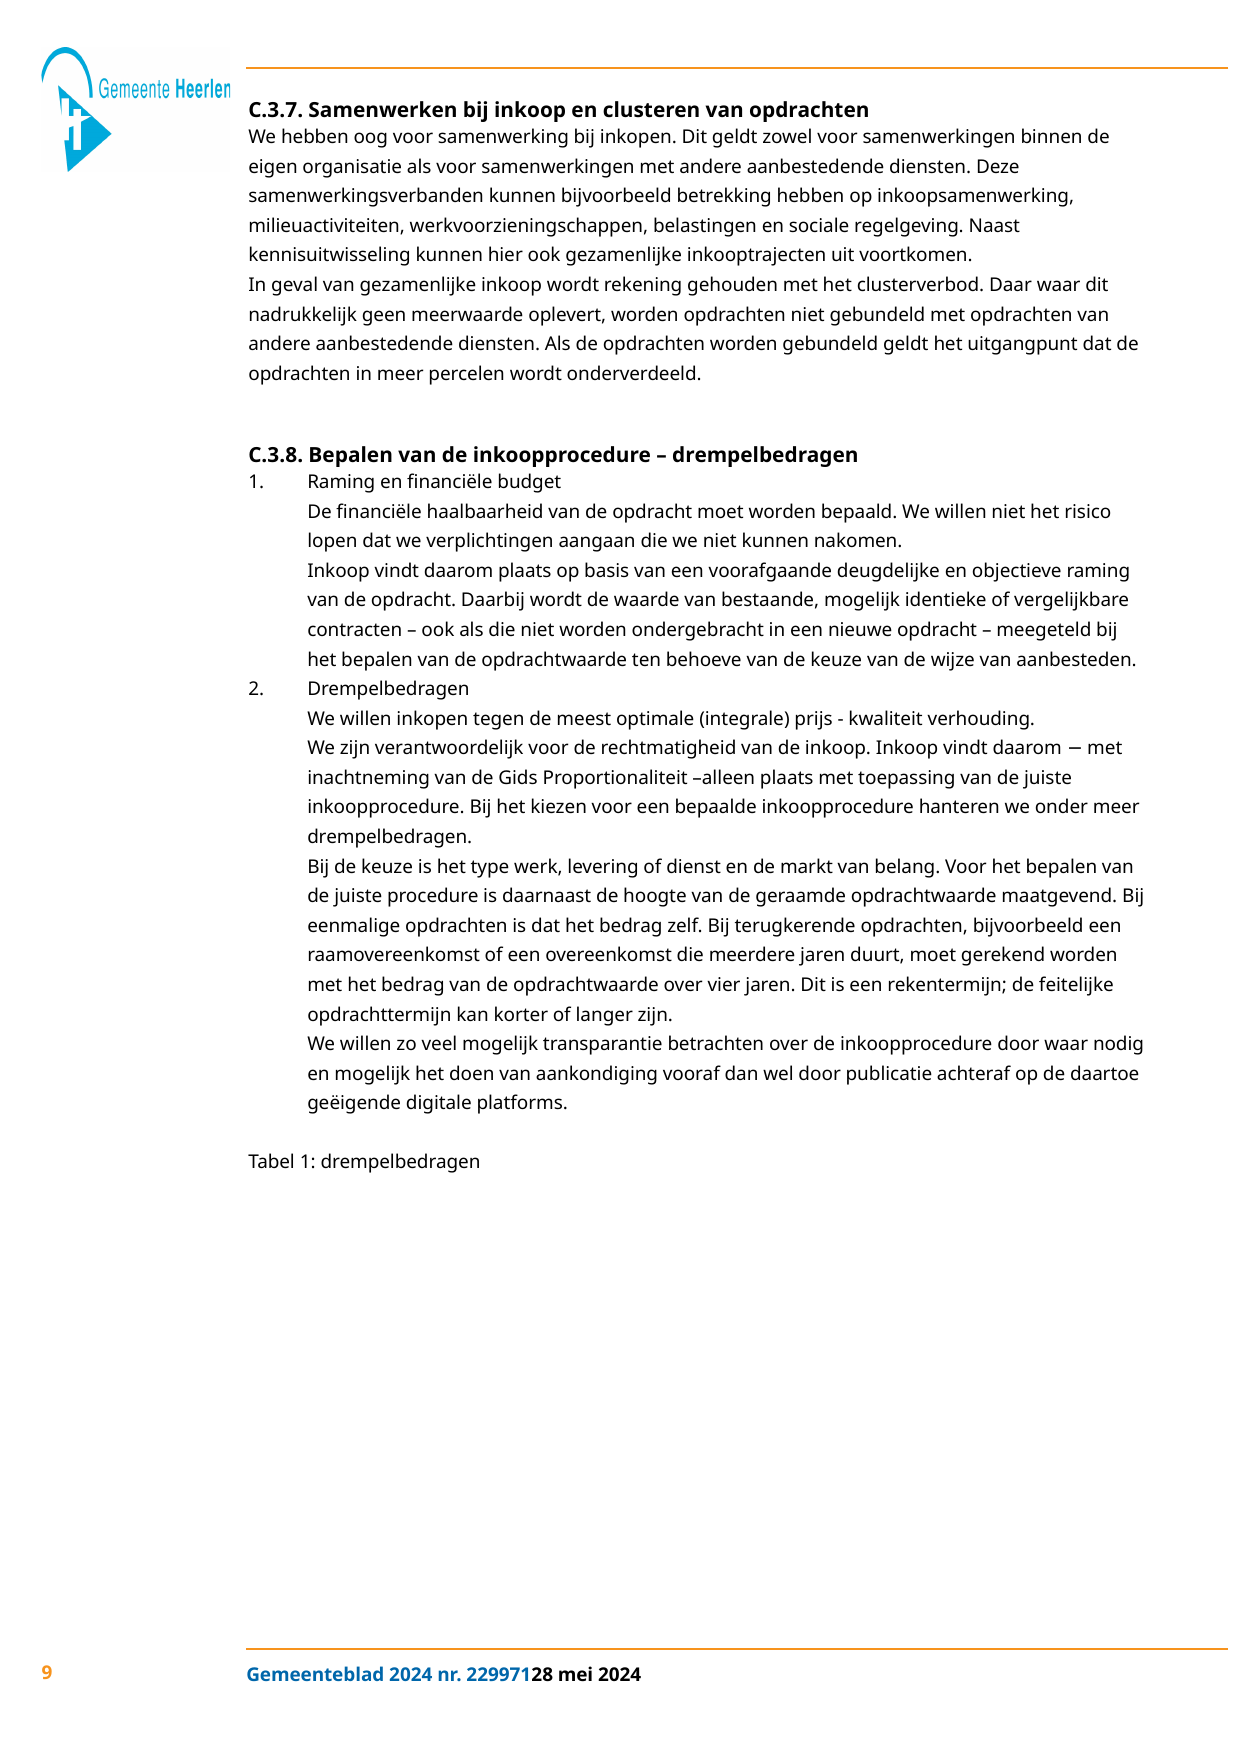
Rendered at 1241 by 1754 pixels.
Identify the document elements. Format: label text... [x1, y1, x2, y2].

list We willen zo veel mogelijk transparantie betrachten over de inkoopprocedure door waar nodig en mogelijk het doen van aankondiging vooraf dan wel door publicatie achteraf op de daartoe geëigende digitale platforms. [248, 1030, 1152, 1115]
list We willen inkopen tegen de meest optimale (integrale) prijs - kwaliteit verhouding. [248, 705, 1152, 731]
list Raming en financiële budget [248, 468, 1152, 494]
text C.3.7. Samenwerken bij inkoop en clusteren van opdrachten [248, 95, 1152, 123]
text In geval van gezamenlijke inkoop wordt rekening gehouden met het clusterverbod. Daar waar dit nadrukkelijk geen meerwaarde oplevert, worden opdrachten niet gebundeld met opdrachten van andere aanbestedende diensten. Als de opdrachten worden gebundeld geldt het uitgangpunt dat de opdrachten in meer percelen wordt onderverdeeld. [248, 271, 1152, 386]
list De financiële haalbaarheid van de opdracht moet worden bepaald. We willen niet het risico lopen dat we verplichtingen aangaan die we niet kunnen nakomen. [248, 498, 1152, 553]
list Drempelbedragen [248, 675, 1152, 701]
list Bij de keuze is het type werk, levering of dienst en de markt van belang. Voor het bepalen van de juiste procedure is daarnaast de hoogte van de geraamde opdrachtwaarde maatgevend. Bij eenmalige opdrachten is dat het bedrag zelf. Bij terugkerende opdrachten, bijvoorbeeld een raamovereenkomst of een overeenkomst die meerdere jaren duurt, moet gerekend worden met het bedrag van de opdrachtwaarde over vier jaren. Dit is een rekentermijn; de feitelijke opdrachttermijn kan korter of langer zijn. [248, 853, 1152, 1027]
list Inkoop vindt daarom plaats op basis van een voorafgaande deugdelijke en objectieve raming van de opdracht. Daarbij wordt de waarde van bestaande, mogelijk identieke of vergelijkbare contracten – ook als die niet worden ondergebracht in een nieuwe opdracht – meegeteld bij het bepalen van de opdrachtwaarde ten behoeve van de keuze van de wijze van aanbesteden. [248, 557, 1152, 672]
picture [41, 47, 59, 70]
picture [41, 47, 231, 172]
text C.3.8. Bepalen van de inkoopprocedure – drempelbedragen [248, 440, 1152, 468]
list We zijn verantwoordelijk voor de rechtmatigheid van de inkoop. Inkoop vindt daarom − met inachtneming van de Gids Proportionaliteit –alleen plaats met toepassing van de juiste inkoopprocedure. Bij het kiezen voor een bepaalde inkoopprocedure hanteren we onder meer drempelbedragen. [248, 734, 1152, 849]
text Tabel 1: drempelbedragen [248, 1149, 1152, 1174]
text We hebben oog voor samenwerking bij inkopen. Dit geldt zowel voor samenwerkingen binnen de eigen organisatie als voor samenwerkingen met andere aanbestedende diensten. Deze samenwerkingsverbanden kunnen bijvoorbeeld betrekking hebben op inkoopsamenwerking, milieuactiviteiten, werkvoorzieningschappen, belastingen en sociale regelgeving. Naast kennisuitwisseling kunnen hier ook gezamenlijke inkooptrajecten uit voortkomen. [248, 123, 1152, 267]
